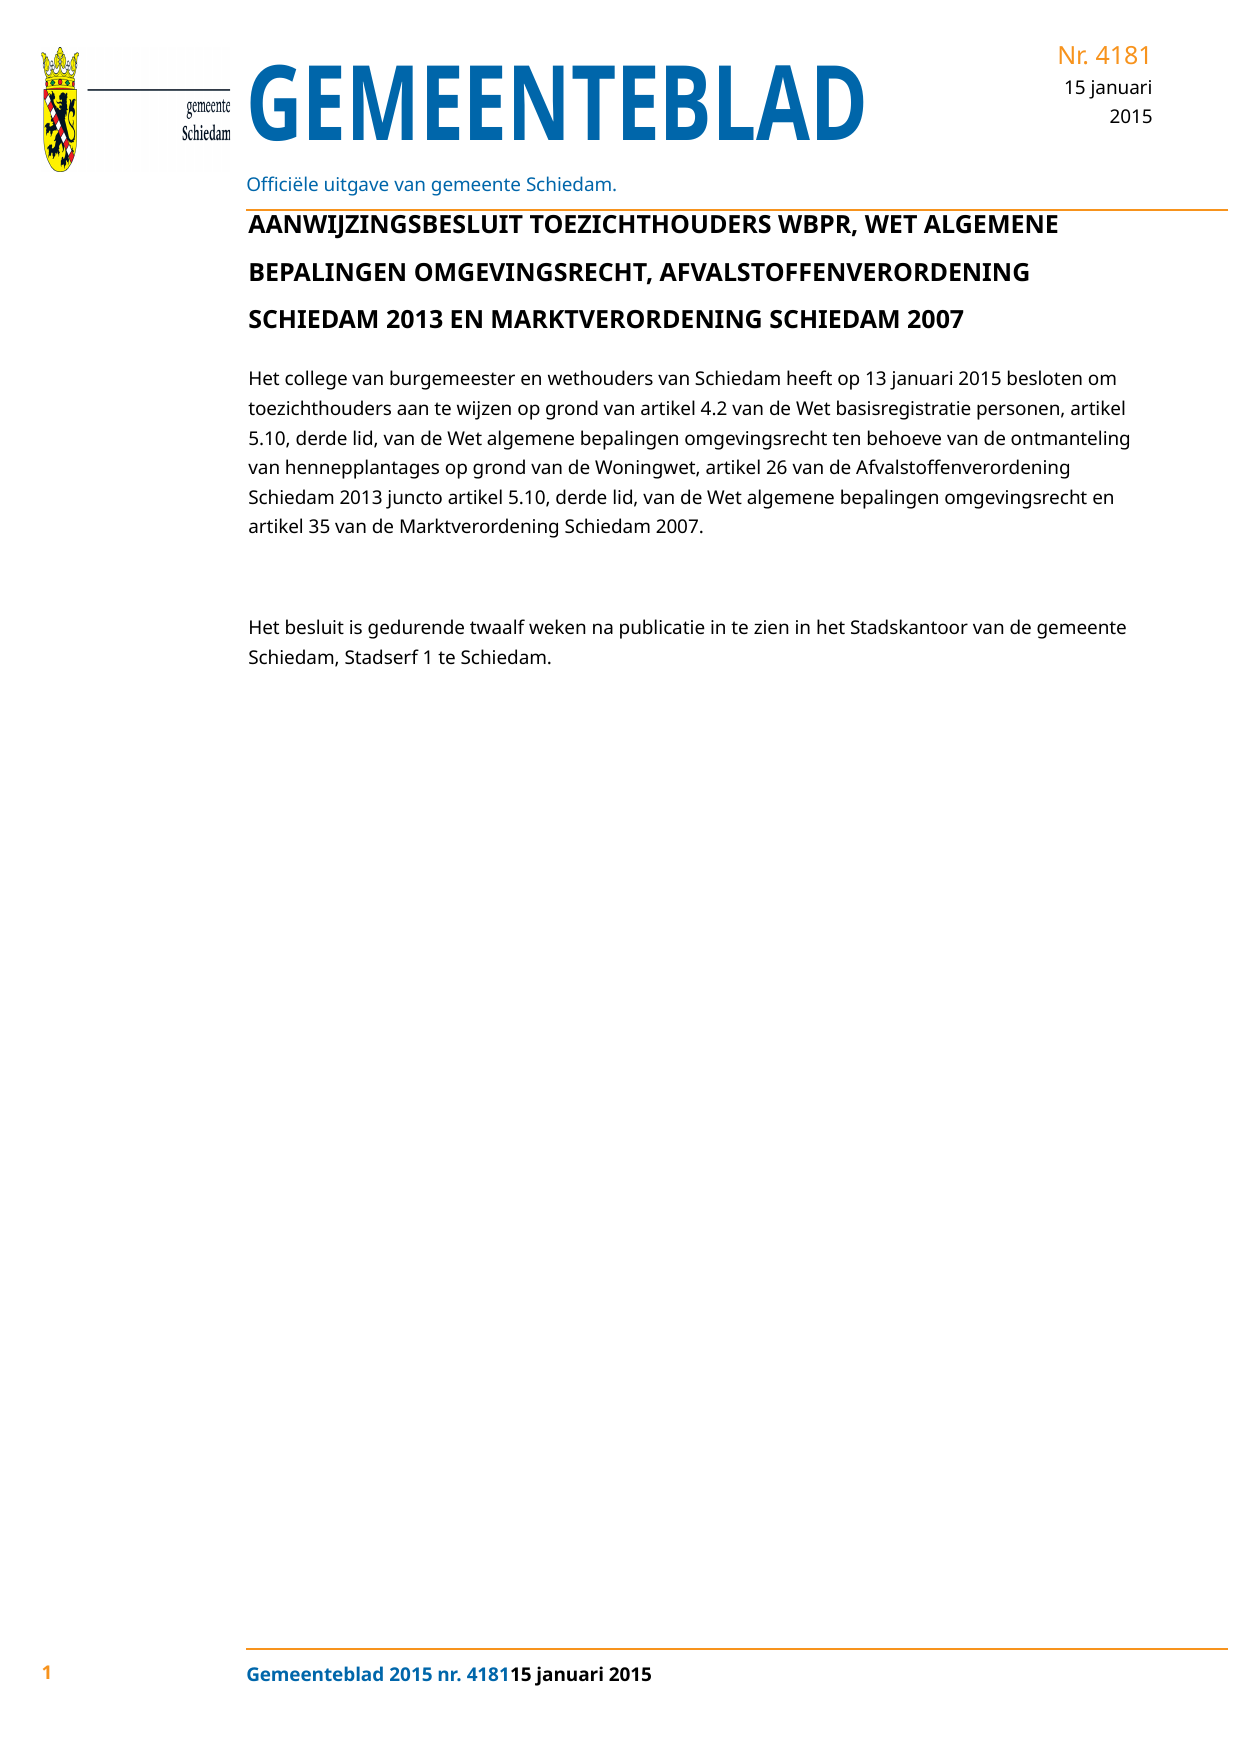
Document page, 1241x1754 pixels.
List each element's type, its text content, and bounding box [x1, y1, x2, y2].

text Het college van burgemeester en wethouders van Schiedam heeft op 13 januari 2015 besloten om toezichthouders aan te wijzen op grond van artikel 4.2 van de Wet basisregistratie personen, artikel 5.10, derde lid, van de Wet algemene bepalingen omgevingsrecht ten behoeve van de ontmanteling van hennepplantages op grond van de Woningwet, artikel 26 van de Afvalstoffenverordening Schiedam 2013 juncto artikel 5.10, derde lid, van de Wet algemene bepalingen omgevingsrecht en artikel 35 van de Marktverordening Schiedam 2007. [248, 366, 1152, 539]
text AANWIJZINGSBESLUIT TOEZICHTHOUDERS WBPR, WET ALGEMENE BEPALINGEN OMGEVINGSRECHT, AFVALSTOFFENVERORDENING SCHIEDAM 2013 EN MARKTVERORDENING SCHIEDAM 2007 [248, 211, 1152, 336]
text Het besluit is gedurende twaalf weken na publicatie in te zien in het Stadskantoor van de gemeente Schiedam, Stadserf 1 te Schiedam. [248, 614, 1152, 669]
picture [41, 47, 231, 172]
